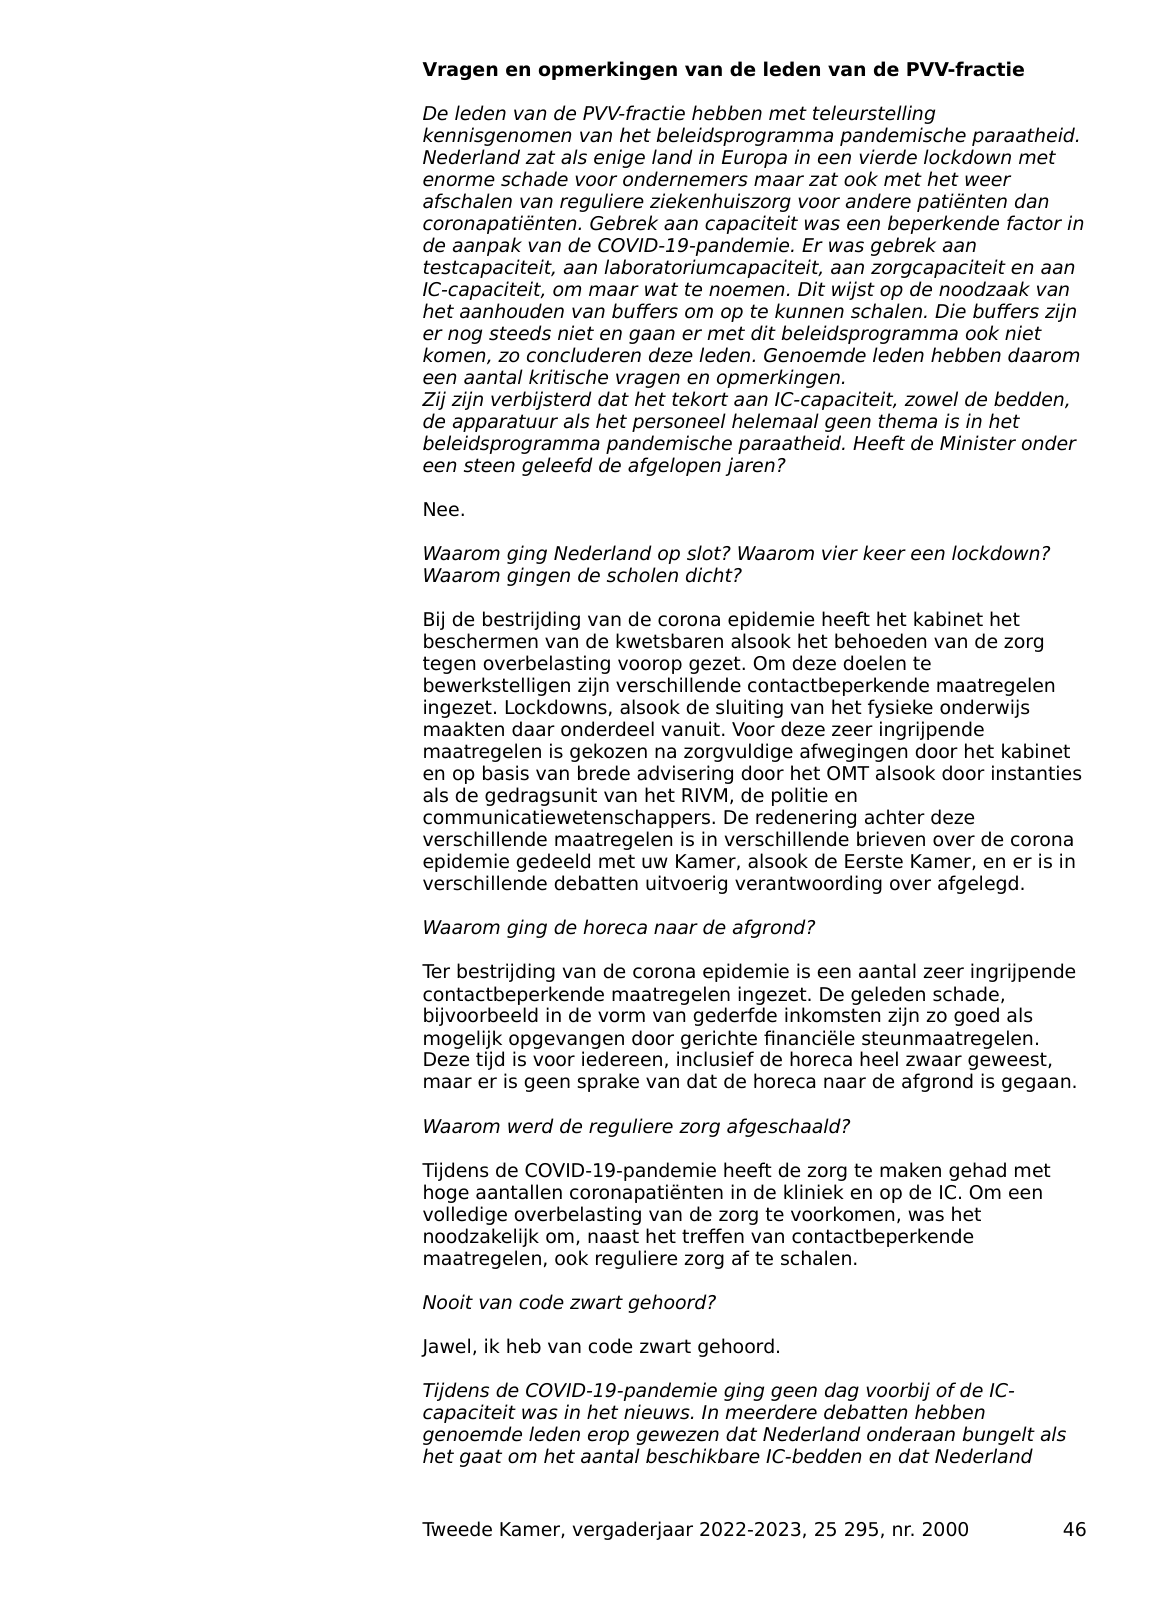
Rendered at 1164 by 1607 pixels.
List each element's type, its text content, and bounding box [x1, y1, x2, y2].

text Waarom werd de reguliere zorg afgeschaald? [422, 1116, 1087, 1137]
text Nee. [422, 499, 1087, 521]
text Bij de bestrijding van de corona epidemie heeft het kabinet het beschermen van de kwetsbaren alsook het behoeden van de zorg tegen overbelasting voorop gezet. Om deze doelen te bewerkstelligen zijn verschillende contactbeperkende maatregelen ingezet. Lockdowns, alsook de sluiting van het fysieke onderwijs maakten daar onderdeel vanuit. Voor deze zeer ingrijpende maatregelen is gekozen na zorgvuldige afwegingen door het kabinet en op basis van brede advisering door het OMT alsook door instanties als de gedragsunit van het RIVM, de politie en communicatiewetenschappers. De redenering achter deze verschillende maatregelen is in verschillende brieven over de corona epidemie gedeeld met uw Kamer, alsook de Eerste Kamer, en er is in verschillende debatten uitvoerig verantwoording over afgelegd. [422, 609, 1087, 895]
text Jawel, ik heb van code zwart gehoord. [422, 1336, 1087, 1358]
text Zij zijn verbijsterd dat het tekort aan IC-capaciteit, zowel de bedden, de apparatuur als het personeel helemaal geen thema is in het beleidsprogramma pandemische paraatheid. Heeft de Minister onder een steen geleefd de afgelopen jaren? [422, 389, 1087, 477]
text Waarom ging de horeca naar de afgrond? [422, 917, 1087, 939]
text Waarom ging Nederland op slot? Waarom vier keer een lockdown? Waarom gingen de scholen dicht? [422, 543, 1087, 587]
text Tijdens de COVID-19-pandemie heeft de zorg te maken gehad met hoge aantallen coronapatiënten in de kliniek en op de IC. Om een volledige overbelasting van de zorg te voorkomen, was het noodzakelijk om, naast het treffen van contactbeperkende maatregelen, ook reguliere zorg af te schalen. [422, 1160, 1087, 1269]
text Tijdens de COVID-19-pandemie ging geen dag voorbij of de IC-capaciteit was in het nieuws. In meerdere debatten hebben genoemde leden erop gewezen dat Nederland onderaan bungelt als het gaat om het aantal beschikbare IC-bedden en dat Nederland [422, 1380, 1087, 1468]
text Ter bestrijding van de corona epidemie is een aantal zeer ingrijpende contactbeperkende maatregelen ingezet. De geleden schade, bijvoorbeeld in de vorm van gederfde inkomsten zijn zo goed als mogelijk opgevangen door gerichte financiële steunmaatregelen. Deze tijd is voor iedereen, inclusief de horeca heel zwaar geweest, maar er is geen sprake van dat de horeca naar de afgrond is gegaan. [422, 961, 1087, 1093]
text De leden van de PVV-fractie hebben met teleurstelling kennisgenomen van het beleidsprogramma pandemische paraatheid. Nederland zat als enige land in Europa in een vierde lockdown met enorme schade voor ondernemers maar zat ook met het weer afschalen van reguliere ziekenhuiszorg voor andere patiënten dan coronapatiënten. Gebrek aan capaciteit was een beperkende factor in de aanpak van de COVID-19-pandemie. Er was gebrek aan testcapaciteit, aan laboratoriumcapaciteit, aan zorgcapaciteit en aan IC-capaciteit, om maar wat te noemen. Dit wijst op de noodzaak van het aanhouden van buffers om op te kunnen schalen. Die buffers zijn er nog steeds niet en gaan er met dit beleidsprogramma ook niet komen, zo concluderen deze leden. Genoemde leden hebben daarom een aantal kritische vragen en opmerkingen. [422, 103, 1087, 389]
text Nooit van code zwart gehoord? [422, 1292, 1087, 1314]
subtitle Vragen en opmerkingen van de leden van de PVV-fractie [422, 59, 1087, 81]
